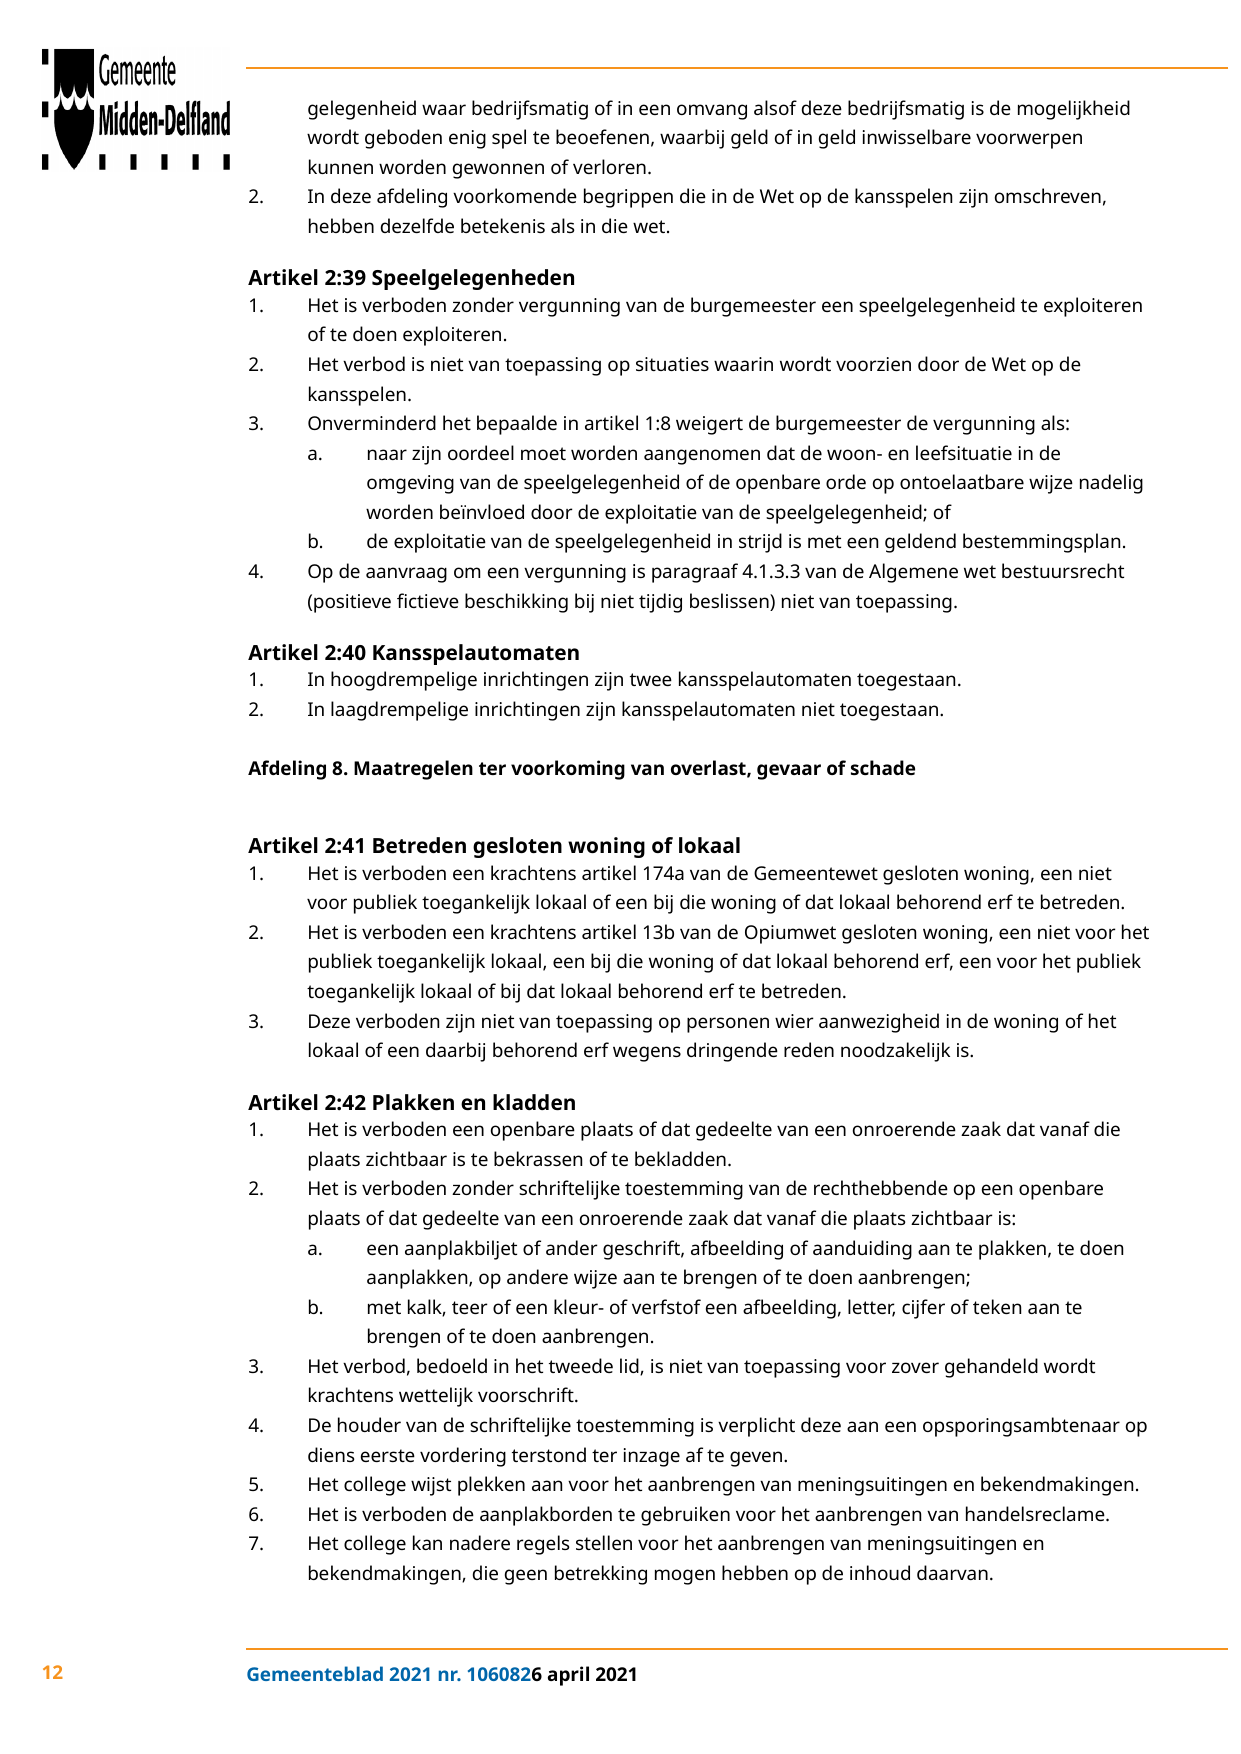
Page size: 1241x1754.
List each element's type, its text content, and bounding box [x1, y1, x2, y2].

text Artikel 2:40 Kansspelautomaten [248, 638, 1152, 667]
list In laagdrempelige inrichtingen zijn kansspelautomaten niet toegestaan. [248, 696, 1152, 722]
text Afdeling 8. Maatregelen ter voorkoming van overlast, gevaar of schade [248, 755, 1152, 781]
list Het is verboden zonder vergunning van de burgemeester een speelgelegenheid te exploiteren of te doen exploiteren. [248, 292, 1152, 347]
list Het is verboden een krachtens artikel 174a van de Gemeentewet gesloten woning, een niet voor publiek toegankelijk lokaal of een bij die woning of dat lokaal behorend erf te betreden. [248, 860, 1152, 915]
text Artikel 2:41 Betreden gesloten woning of lokaal [248, 832, 1152, 860]
list Het is verboden de aanplakborden te gebruiken voor het aanbrengen van handelsreclame. [248, 1501, 1152, 1527]
list Op de aanvraag om een vergunning is paragraaf 4.1.3.3 van de Algemene wet bestuursrecht (positieve fictieve beschikking bij niet tijdig beslissen) niet van toepassing. [248, 558, 1152, 613]
list Het is verboden zonder schriftelijke toestemming van de rechthebbende op een openbare plaats of dat gedeelte van een onroerende zaak dat vanaf die plaats zichtbaar is: [248, 1176, 1152, 1231]
list gelegenheid waar bedrijfsmatig of in een omvang alsof deze bedrijfsmatig is de mogelijkheid wordt geboden enig spel te beoefenen, waarbij geld of in geld inwisselbare voorwerpen kunnen worden gewonnen of verloren. [248, 95, 1152, 180]
list Het is verboden een krachtens artikel 13b van de Opiumwet gesloten woning, een niet voor het publiek toegankelijk lokaal, een bij die woning of dat lokaal behorend erf, een voor het publiek toegankelijk lokaal of bij dat lokaal behorend erf te betreden. [248, 919, 1152, 1004]
list Het college wijst plekken aan voor het aanbrengen van meningsuitingen en bekendmakingen. [248, 1471, 1152, 1497]
text Artikel 2:39 Speelgelegenheden [248, 263, 1152, 292]
list De houder van de schriftelijke toestemming is verplicht deze aan een opsporingsambtenaar op diens eerste vordering terstond ter inzage af te geven. [248, 1412, 1152, 1467]
text Artikel 2:42 Plakken en kladden [248, 1088, 1152, 1116]
list In deze afdeling voorkomende begrippen die in de Wet op de kansspelen zijn omschreven, hebben dezelfde betekenis als in die wet. [248, 183, 1152, 239]
list In hoogdrempelige inrichtingen zijn twee kansspelautomaten toegestaan. [248, 667, 1152, 692]
list Onverminderd het bepaalde in artikel 1:8 weigert de burgemeester de vergunning als: [248, 410, 1152, 436]
list de exploitatie van de speelgelegenheid in strijd is met een geldend bestemmingsplan. [307, 529, 1152, 554]
list een aanplakbiljet of ander geschrift, afbeelding of aanduiding aan te plakken, te doen aanplakken, op andere wijze aan te brengen of te doen aanbrengen; [307, 1235, 1152, 1290]
list Het verbod, bedoeld in het tweede lid, is niet van toepassing voor zover gehandeld wordt krachtens wettelijk voorschrift. [248, 1353, 1152, 1408]
list Deze verboden zijn niet van toepassing op personen wier aanwezigheid in de woning of het lokaal of een daarbij behorend erf wegens dringende reden noodzakelijk is. [248, 1008, 1152, 1063]
picture [41, 47, 231, 172]
list naar zijn oordeel moet worden aangenomen dat de woon- en leefsituatie in de omgeving van de speelgelegenheid of de openbare orde op ontoelaatbare wijze nadelig worden beïnvloed door de exploitatie van de speelgelegenheid; of [307, 440, 1152, 525]
list Het college kan nadere regels stellen voor het aanbrengen van meningsuitingen en bekendmakingen, die geen betrekking mogen hebben op de inhoud daarvan. [248, 1531, 1152, 1586]
list Het is verboden een openbare plaats of dat gedeelte van een onroerende zaak dat vanaf die plaats zichtbaar is te bekrassen of te bekladden. [248, 1116, 1152, 1172]
list met kalk, teer of een kleur- of verfstof een afbeelding, letter, cijfer of teken aan te brengen of te doen aanbrengen. [307, 1294, 1152, 1349]
list Het verbod is niet van toepassing op situaties waarin wordt voorzien door de Wet op de kansspelen. [248, 351, 1152, 406]
